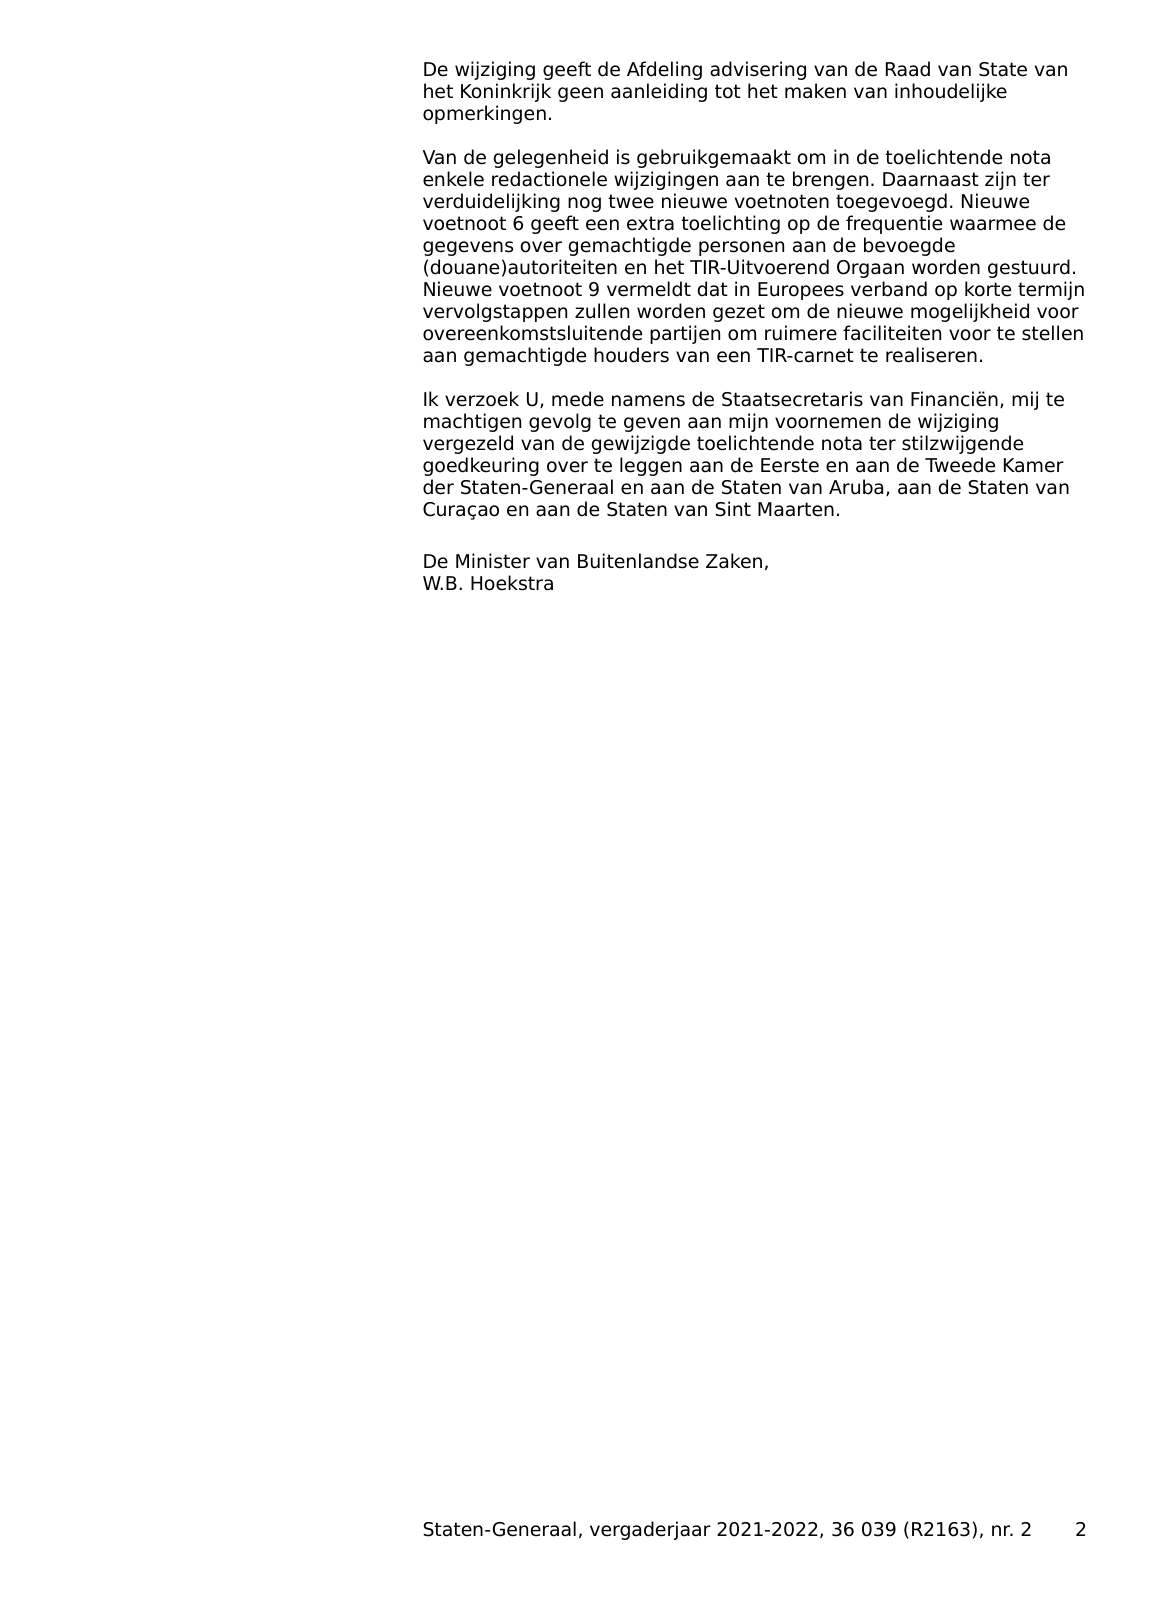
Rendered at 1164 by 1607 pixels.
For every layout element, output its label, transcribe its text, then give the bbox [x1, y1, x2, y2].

text De Minister van Buitenlandse Zaken, W.B. Hoekstra [422, 551, 1087, 595]
text Ik verzoek U, mede namens de Staatsecretaris van Financiën, mij te machtigen gevolg te geven aan mijn voornemen de wijziging vergezeld van de gewijzigde toelichtende nota ter stilzwijgende goedkeuring over te leggen aan de Eerste en aan de Tweede Kamer der Staten-Generaal en aan de Staten van Aruba, aan de Staten van Curaçao en aan de Staten van Sint Maarten. [422, 389, 1087, 521]
text Van de gelegenheid is gebruikgemaakt om in de toelichtende nota enkele redactionele wijzigingen aan te brengen. Daarnaast zijn ter verduidelijking nog twee nieuwe voetnoten toegevoegd. Nieuwe voetnoot 6 geeft een extra toelichting op de frequentie waarmee de gegevens over gemachtigde personen aan de bevoegde (douane)autoriteiten en het TIR-Uitvoerend Orgaan worden gestuurd. Nieuwe voetnoot 9 vermeldt dat in Europees verband op korte termijn vervolgstappen zullen worden gezet om de nieuwe mogelijkheid voor overeenkomstsluitende partijen om ruimere faciliteiten voor te stellen aan gemachtigde houders van een TIR-carnet te realiseren. [422, 147, 1087, 367]
text De wijziging geeft de Afdeling advisering van de Raad van State van het Koninkrijk geen aanleiding tot het maken van inhoudelijke opmerkingen. [422, 59, 1087, 125]
